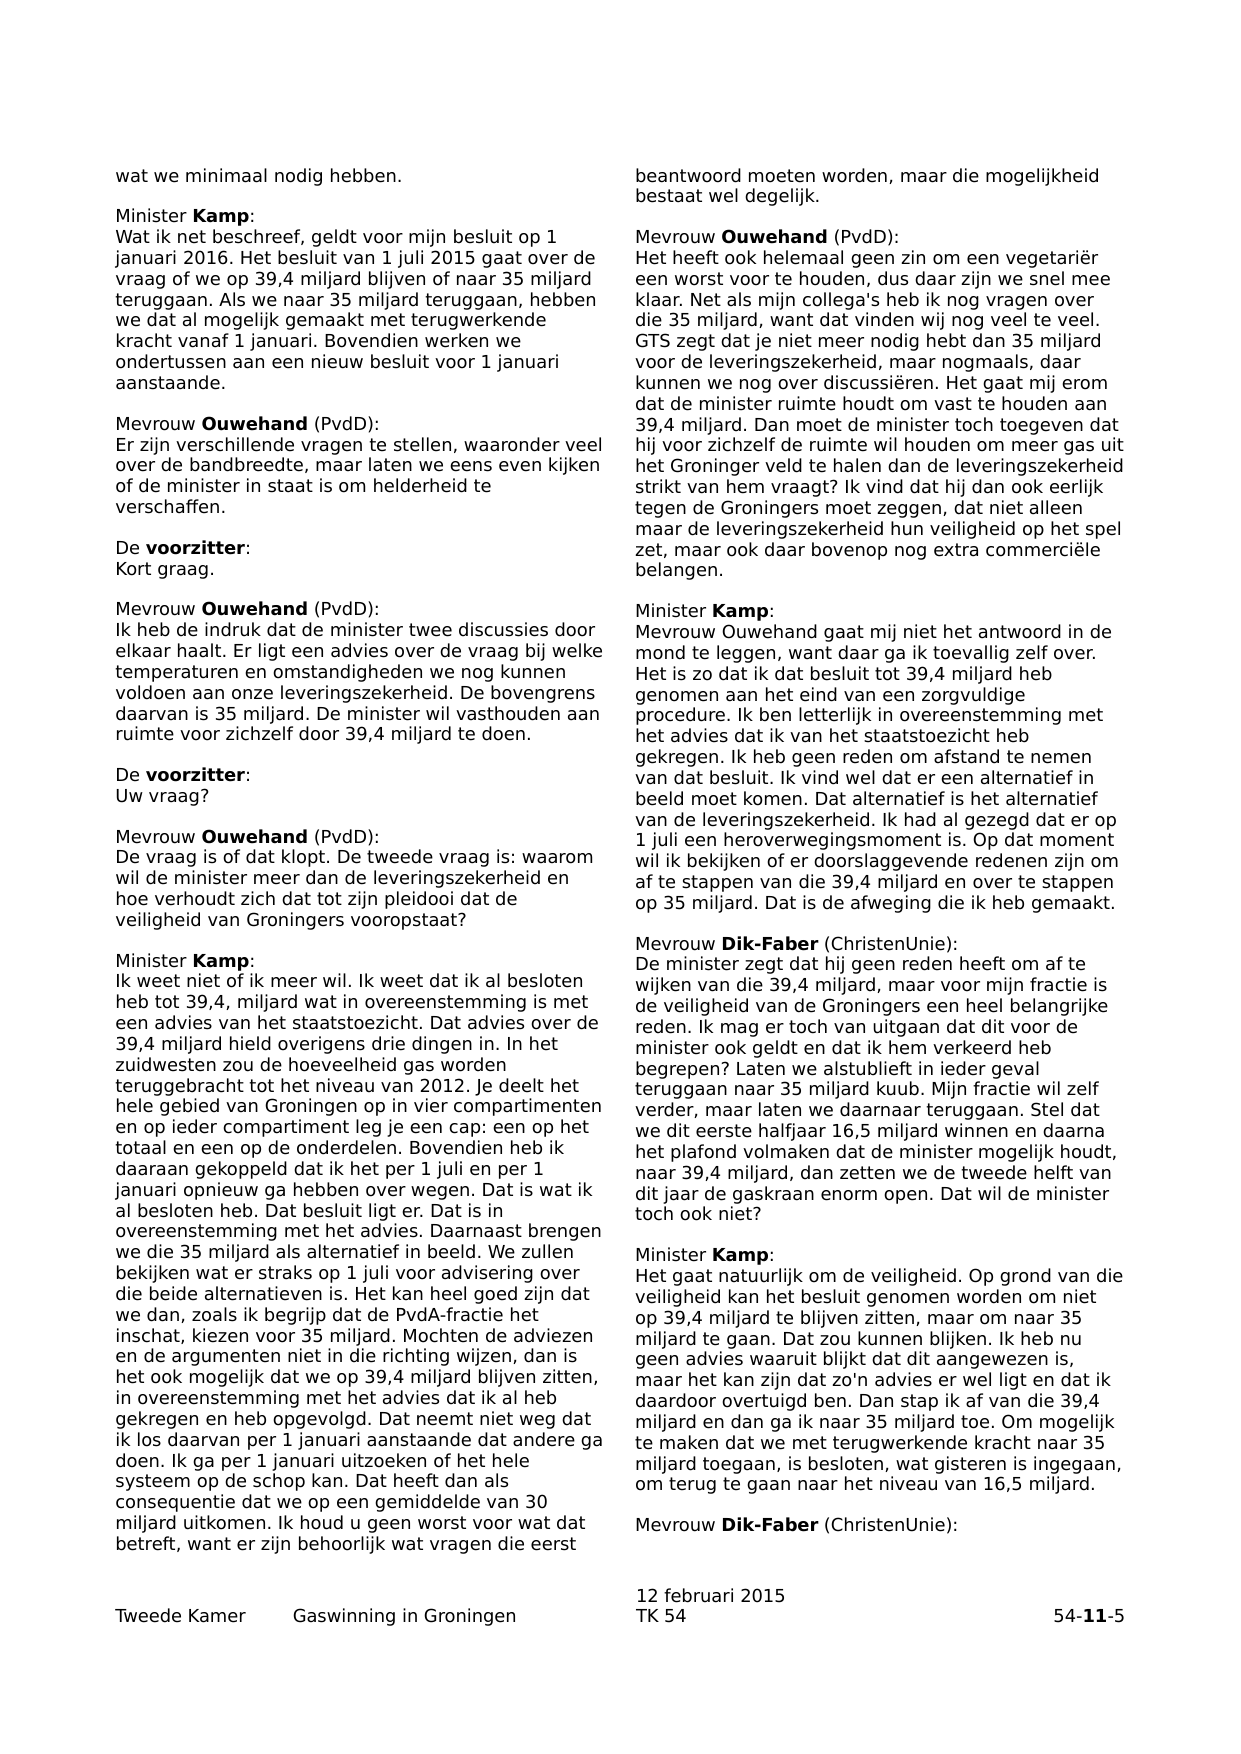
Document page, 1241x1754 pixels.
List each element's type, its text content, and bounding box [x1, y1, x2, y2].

text Het heeft ook helemaal geen zin om een vegetariër een worst voor te houden, dus daar zijn we snel mee klaar. Net als mijn collega's heb ik nog vragen over die 35 miljard, want dat vinden wij nog veel te veel. GTS zegt dat je niet meer nodig hebt dan 35 miljard voor de leveringszekerheid, maar nogmaals, daar kunnen we nog over discussiëren. Het gaat mij erom dat de minister ruimte houdt om vast te houden aan 39,4 miljard. Dan moet de minister toch toegeven dat hij voor zichzelf de ruimte wil houden om meer gas uit het Groninger veld te halen dan de leveringszekerheid strikt van hem vraagt? Ik vind dat hij dan ook eerlijk tegen de Groningers moet zeggen, dat niet alleen maar de leveringszekerheid hun veiligheid op het spel zet, maar ook daar bovenop nog extra commerciële belangen. [635, 248, 1125, 581]
text Mevrouw Ouwehand (PvdD): [115, 413, 605, 434]
text Minister Kamp: [115, 951, 605, 971]
text Mevrouw Ouwehand (PvdD): [115, 826, 605, 847]
text Mevrouw Ouwehand gaat mij niet het antwoord in de mond te leggen, want daar ga ik toevallig zelf over. Het is zo dat ik dat besluit tot 39,4 miljard heb genomen aan het eind van een zorgvuldige procedure. Ik ben letterlijk in overeenstemming met het advies dat ik van het staatstoezicht heb gekregen. Ik heb geen reden om afstand te nemen van dat besluit. Ik vind wel dat er een alternatief in beeld moet komen. Dat alternatief is het alternatief van de leveringszekerheid. Ik had al gezegd dat er op 1 juli een heroverwegingsmoment is. Op dat moment wil ik bekijken of er doorslaggevende redenen zijn om af te stappen van die 39,4 miljard en over te stappen op 35 miljard. Dat is de afweging die ik heb gemaakt. [635, 622, 1125, 913]
text Mevrouw Dik-Faber (ChristenUnie): [635, 933, 1125, 954]
text Wat ik net beschreef, geldt voor mijn besluit op 1 januari 2016. Het besluit van 1 juli 2015 gaat over de vraag of we op 39,4 miljard blijven of naar 35 miljard teruggaan. Als we naar 35 miljard teruggaan, hebben we dat al mogelijk gemaakt met terugwerkende kracht vanaf 1 januari. Bovendien werken we ondertussen aan een nieuw besluit voor 1 januari aanstaande. [115, 227, 605, 393]
text wat we minimaal nodig hebben. [115, 165, 605, 186]
text Mevrouw Ouwehand (PvdD): [635, 227, 1125, 248]
text Er zijn verschillende vragen te stellen, waaronder veel over de bandbreedte, maar laten we eens even kijken of de minister in staat is om helderheid te verschaffen. [115, 434, 605, 518]
text Minister Kamp: [115, 206, 605, 227]
text Uw vraag? [115, 786, 605, 806]
text Mevrouw Ouwehand (PvdD): [115, 599, 605, 620]
text De minister zegt dat hij geen reden heeft om af te wijken van die 39,4 miljard, maar voor mijn fractie is de veiligheid van de Groningers een heel belangrijke reden. Ik mag er toch van uitgaan dat dit voor de minister ook geldt en dat ik hem verkeerd heb begrepen? Laten we alstublieft in ieder geval teruggaan naar 35 miljard kuub. Mijn fractie wil zelf verder, maar laten we daarnaar teruggaan. Stel dat we dit eerste halfjaar 16,5 miljard winnen en daarna het plafond volmaken dat de minister mogelijk houdt, naar 39,4 miljard, dan zetten we de tweede helft van dit jaar de gaskraan enorm open. Dat wil de minister toch ook niet? [635, 954, 1125, 1225]
text De voorzitter: [115, 765, 605, 786]
text Ik heb de indruk dat de minister twee discussies door elkaar haalt. Er ligt een advies over de vraag bij welke temperaturen en omstandigheden we nog kunnen voldoen aan onze leveringszekerheid. De bovengrens daarvan is 35 miljard. De minister wil vasthouden aan ruimte voor zichzelf door 39,4 miljard te doen. [115, 620, 605, 745]
text Het gaat natuurlijk om de veiligheid. Op grond van die veiligheid kan het besluit genomen worden om niet op 39,4 miljard te blijven zitten, maar om naar 35 miljard te gaan. Dat zou kunnen blijken. Ik heb nu geen advies waaruit blijkt dat dit aangewezen is, maar het kan zijn dat zo'n advies er wel ligt en dat ik daardoor overtuigd ben. Dan stap ik af van die 39,4 miljard en dan ga ik naar 35 miljard toe. Om mogelijk te maken dat we met terugwerkende kracht naar 35 miljard toegaan, is besloten, wat gisteren is ingegaan, om terug te gaan naar het niveau van 16,5 miljard. [635, 1266, 1125, 1495]
text De vraag is of dat klopt. De tweede vraag is: waarom wil de minister meer dan de leveringszekerheid en hoe verhoudt zich dat tot zijn pleidooi dat de veiligheid van Groningers vooropstaat? [115, 847, 605, 931]
text Mevrouw Dik-Faber (ChristenUnie): [635, 1515, 1125, 1536]
text Ik weet niet of ik meer wil. Ik weet dat ik al besloten heb tot 39,4, miljard wat in overeenstemming is met een advies van het staatstoezicht. Dat advies over de 39,4 miljard hield overigens drie dingen in. In het zuidwesten zou de hoeveelheid gas worden teruggebracht tot het niveau van 2012. Je deelt het hele gebied van Groningen op in vier compartimenten en op ieder compartiment leg je een cap: een op het totaal en een op de onderdelen. Bovendien heb ik daaraan gekoppeld dat ik het per 1 juli en per 1 januari opnieuw ga hebben over wegen. Dat is wat ik al besloten heb. Dat besluit ligt er. Dat is in overeenstemming met het advies. Daarnaast brengen we die 35 miljard als alternatief in beeld. We zullen bekijken wat er straks op 1 juli voor advisering over die beide alternatieven is. Het kan heel goed zijn dat we dan, zoals ik begrijp dat de PvdA-fractie het inschat, kiezen voor 35 miljard. Mochten de adviezen en de argumenten niet in die richting wijzen, dan is het ook mogelijk dat we op 39,4 miljard blijven zitten, in overeenstemming met het advies dat ik al heb gekregen en heb opgevolgd. Dat neemt niet weg dat ik los daarvan per 1 januari aanstaande dat andere ga doen. Ik ga per 1 januari uitzoeken of het hele systeem op de schop kan. Dat heeft dan als consequentie dat we op een gemiddelde van 30 miljard uitkomen. Ik houd u geen worst voor wat dat betreft, want er zijn behoorlijk wat vragen die eerst [115, 971, 605, 1554]
text Kort graag. [115, 558, 605, 579]
text Minister Kamp: [635, 1245, 1125, 1266]
text De voorzitter: [115, 538, 605, 558]
text Minister Kamp: [635, 601, 1125, 622]
text beantwoord moeten worden, maar die mogelijkheid bestaat wel degelijk. [635, 165, 1125, 207]
